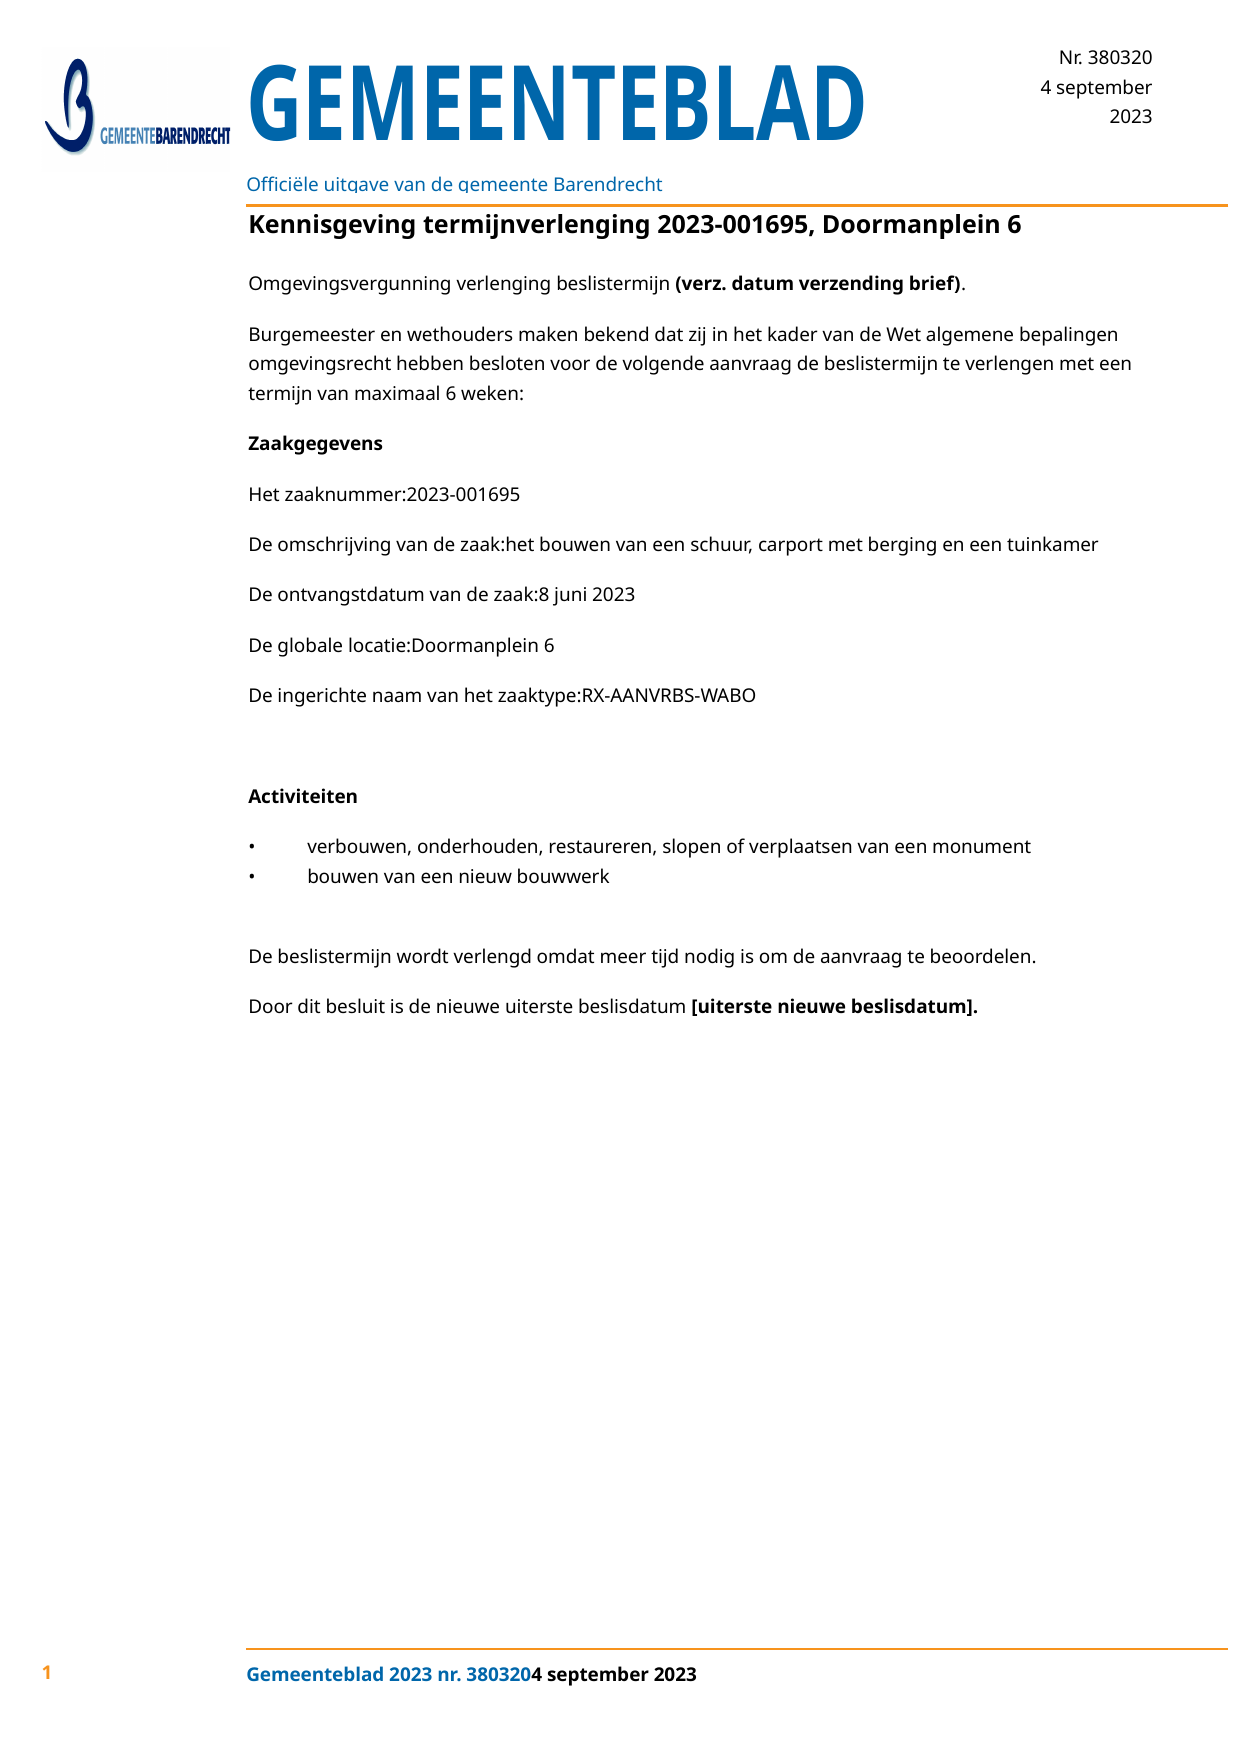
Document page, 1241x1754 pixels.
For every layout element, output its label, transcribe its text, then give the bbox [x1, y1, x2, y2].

text De globale locatie:Doormanplein 6 [248, 632, 1152, 658]
text Kennisgeving termijnverlenging 2023-001695, Doormanplein 6 [248, 207, 1152, 241]
list verbouwen, onderhouden, restaureren, slopen of verplaatsen van een monument [248, 834, 1152, 859]
text Omgevingsvergunning verlenging beslistermijn (verz. datum verzending brief). [248, 270, 1152, 296]
text Activiteiten [248, 783, 1152, 809]
text Burgemeester en wethouders maken bekend dat zij in het kader van de Wet algemene bepalingen omgevingsrecht hebben besloten voor de volgende aanvraag de beslistermijn te verlengen met een termijn van maximaal 6 weken: [248, 321, 1152, 406]
picture [41, 47, 231, 172]
text Zaakgegevens [248, 430, 1152, 456]
text De ingerichte naam van het zaaktype:RX-AANVRBS-WABO [248, 682, 1152, 708]
text De ontvangstdatum van de zaak:8 juni 2023 [248, 582, 1152, 607]
text Het zaaknummer:2023-001695 [248, 481, 1152, 506]
text Door dit besluit is de nieuwe uiterste beslisdatum [uiterste nieuwe beslisdatum]. [248, 994, 1152, 1019]
list bouwen van een nieuw bouwwerk [248, 863, 1152, 889]
text De omschrijving van de zaak:het bouwen van een schuur, carport met berging en een tuinkamer [248, 531, 1152, 557]
text De beslistermijn wordt verlengd omdat meer tijd nodig is om de aanvraag te beoordelen. [248, 943, 1152, 969]
